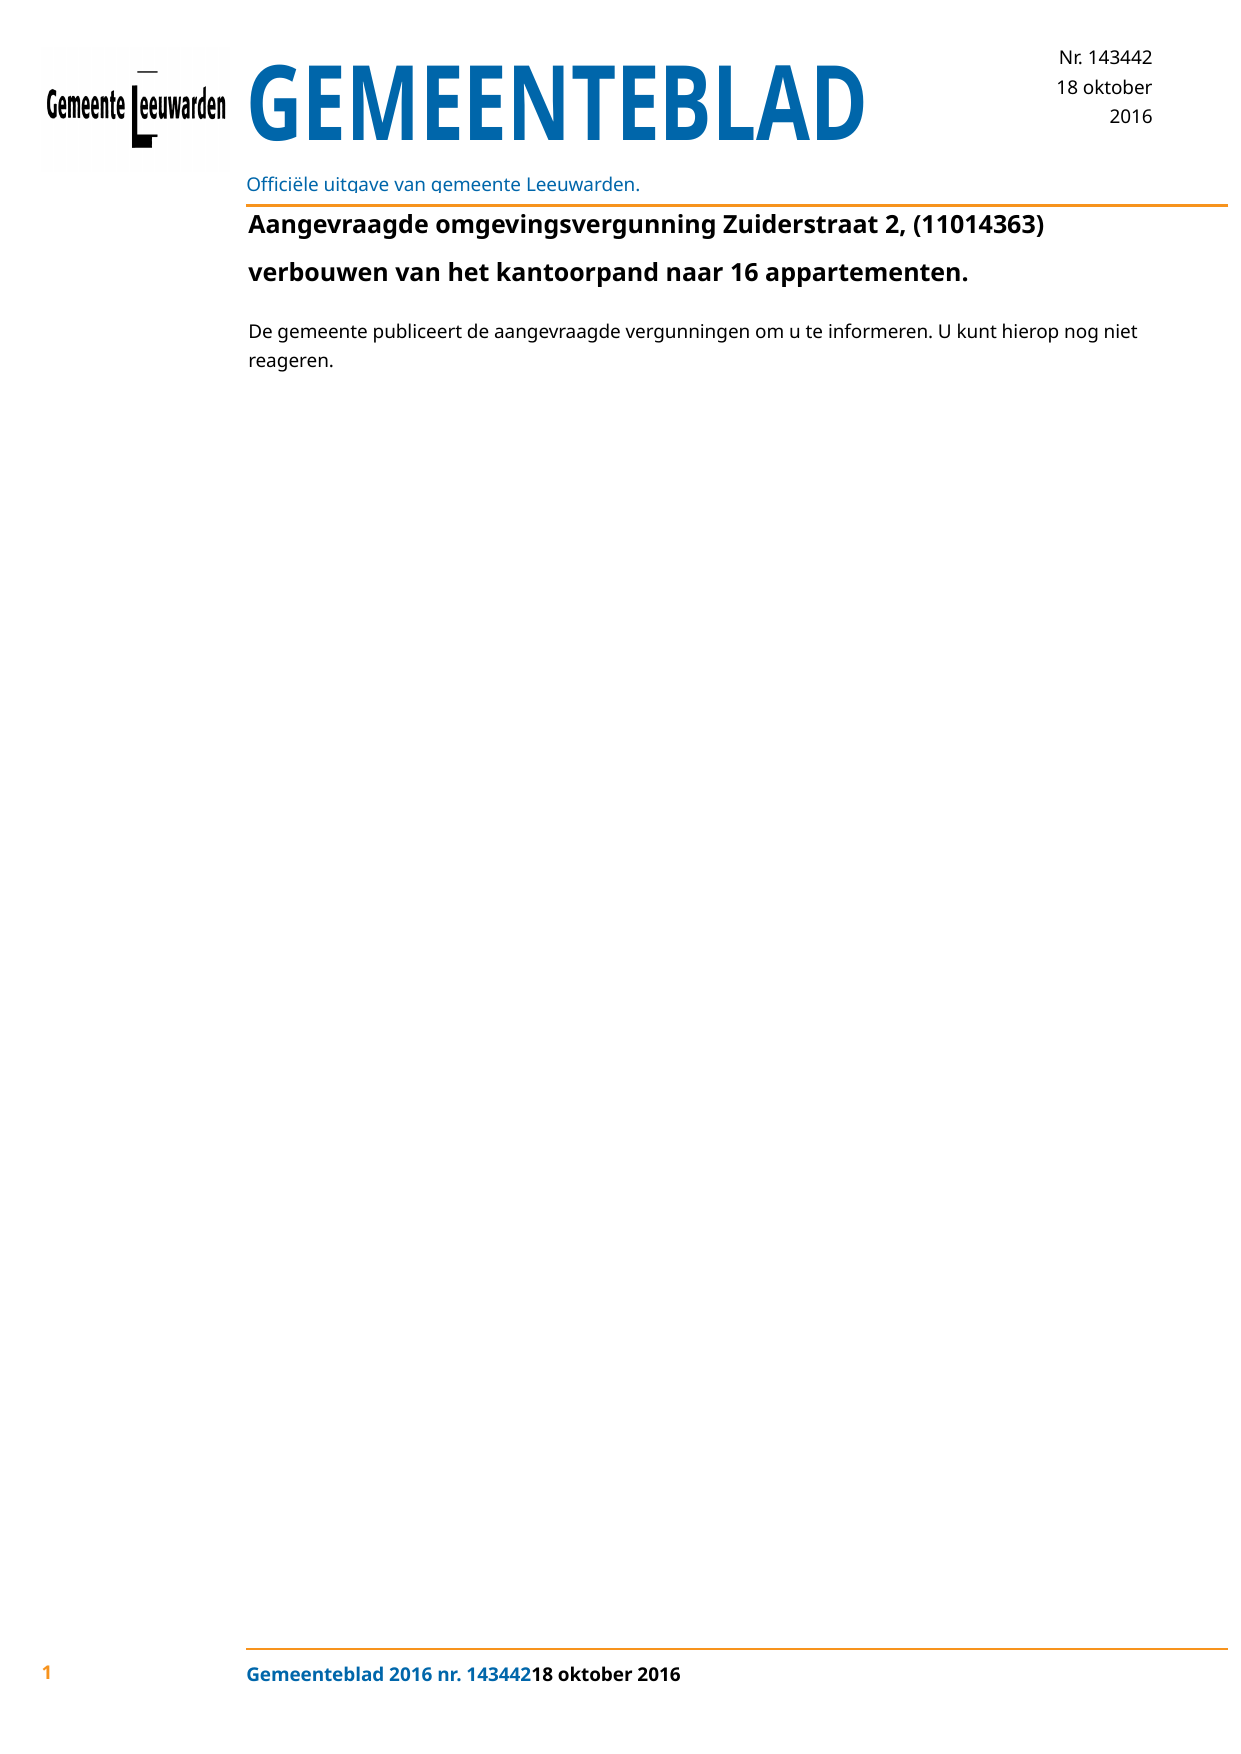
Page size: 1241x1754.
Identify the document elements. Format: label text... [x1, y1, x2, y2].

text Aangevraagde omgevingsvergunning Zuiderstraat 2, (11014363) verbouwen van het kantoorpand naar 16 appartementen. [248, 207, 1152, 288]
text De gemeente publiceert de aangevraagde vergunningen om u te informeren. U kunt hierop nog niet reageren. [248, 318, 1152, 373]
picture [41, 47, 231, 172]
